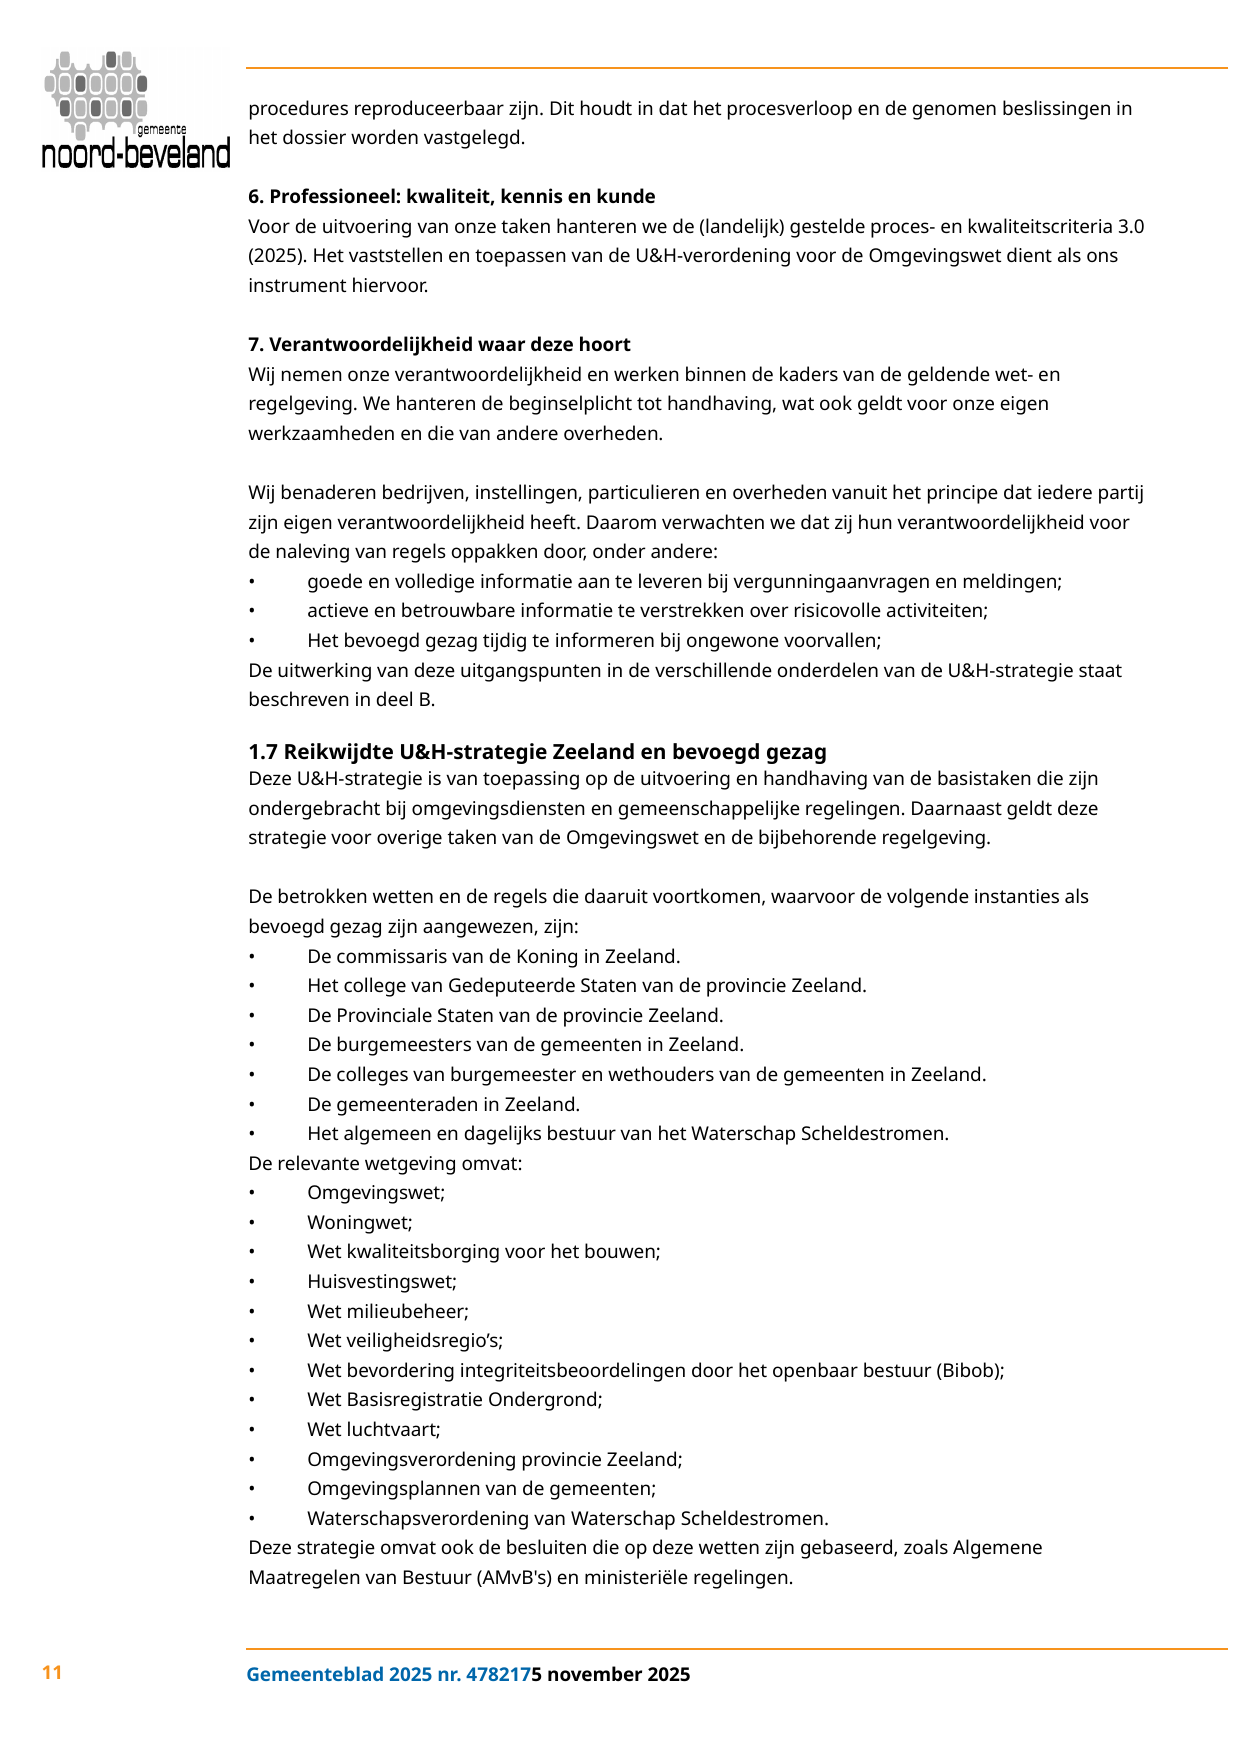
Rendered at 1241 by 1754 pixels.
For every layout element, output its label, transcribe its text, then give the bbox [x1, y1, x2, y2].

list Het bevoegd gezag tijdig te informeren bij ongewone voorvallen; [248, 627, 1152, 653]
list De colleges van burgemeester en wethouders van de gemeenten in Zeeland. [248, 1061, 1152, 1087]
text procedures reproduceerbaar zijn. Dit houdt in dat het procesverloop en de genomen beslissingen in het dossier worden vastgelegd. [248, 95, 1152, 150]
list De burgemeesters van de gemeenten in Zeeland. [248, 1032, 1152, 1057]
text De betrokken wetten en de regels die daaruit voortkomen, waarvoor de volgende instanties als bevoegd gezag zijn aangewezen, zijn: [248, 884, 1152, 939]
list Omgevingsverordening provincie Zeeland; [248, 1446, 1152, 1471]
text Deze strategie omvat ook de besluiten die op deze wetten zijn gebaseerd, zoals Algemene Maatregelen van Bestuur (AMvB's) en ministeriële regelingen. [248, 1534, 1152, 1590]
text Wij benaderen bedrijven, instellingen, particulieren en overheden vanuit het principe dat iedere partij zijn eigen verantwoordelijkheid heeft. Daarom verwachten we dat zij hun verantwoordelijkheid voor de naleving van regels oppakken door, onder andere: [248, 479, 1152, 564]
text De uitwerking van deze uitgangspunten in de verschillende onderdelen van de U&H-strategie staat beschreven in deel B. [248, 657, 1152, 712]
text Wij nemen onze verantwoordelijkheid en werken binnen de kaders van de geldende wet- en regelgeving. We hanteren de beginselplicht tot handhaving, wat ook geldt voor onze eigen werkzaamheden en die van andere overheden. [248, 361, 1152, 446]
list Wet veiligheidsregio’s; [248, 1327, 1152, 1353]
list Omgevingsplannen van de gemeenten; [248, 1475, 1152, 1501]
list goede en volledige informatie aan te leveren bij vergunningaanvragen en meldingen; [248, 568, 1152, 594]
list Wet Basisregistratie Ondergrond; [248, 1387, 1152, 1412]
list Het algemeen en dagelijks bestuur van het Waterschap Scheldestromen. [248, 1120, 1152, 1146]
list Wet bevordering integriteitsbeoordelingen door het openbaar bestuur (Bibob); [248, 1357, 1152, 1383]
text 6. Professioneel: kwaliteit, kennis en kunde [248, 183, 1152, 209]
list Huisvestingswet; [248, 1268, 1152, 1294]
list De Provinciale Staten van de provincie Zeeland. [248, 1002, 1152, 1028]
list Wet kwaliteitsborging voor het bouwen; [248, 1239, 1152, 1264]
list De commissaris van de Koning in Zeeland. [248, 943, 1152, 968]
text Deze U&H-strategie is van toepassing op de uitvoering en handhaving van de basistaken die zijn ondergebracht bij omgevingsdiensten en gemeenschappelijke regelingen. Daarnaast geldt deze strategie voor overige taken van de Omgevingswet en de bijbehorende regelgeving. [248, 765, 1152, 850]
list Woningwet; [248, 1209, 1152, 1235]
picture [41, 47, 231, 172]
list Waterschapsverordening van Waterschap Scheldestromen. [248, 1505, 1152, 1531]
text 7. Verantwoordelijkheid waar deze hoort [248, 331, 1152, 357]
text 1.7 Reikwijdte U&H-strategie Zeeland en bevoegd gezag [248, 737, 1152, 765]
list actieve en betrouwbare informatie te verstrekken over risicovolle activiteiten; [248, 598, 1152, 623]
text Voor de uitvoering van onze taken hanteren we de (landelijk) gestelde proces- en kwaliteitscriteria 3.0 (2025). Het vaststellen en toepassen van de U&H-verordening voor de Omgevingswet dient als ons instrument hiervoor. [248, 213, 1152, 298]
list Wet luchtvaart; [248, 1416, 1152, 1442]
list Het college van Gedeputeerde Staten van de provincie Zeeland. [248, 972, 1152, 998]
list Wet milieubeheer; [248, 1298, 1152, 1323]
text De relevante wetgeving omvat: [248, 1150, 1152, 1176]
list De gemeenteraden in Zeeland. [248, 1091, 1152, 1116]
list Omgevingswet; [248, 1179, 1152, 1205]
